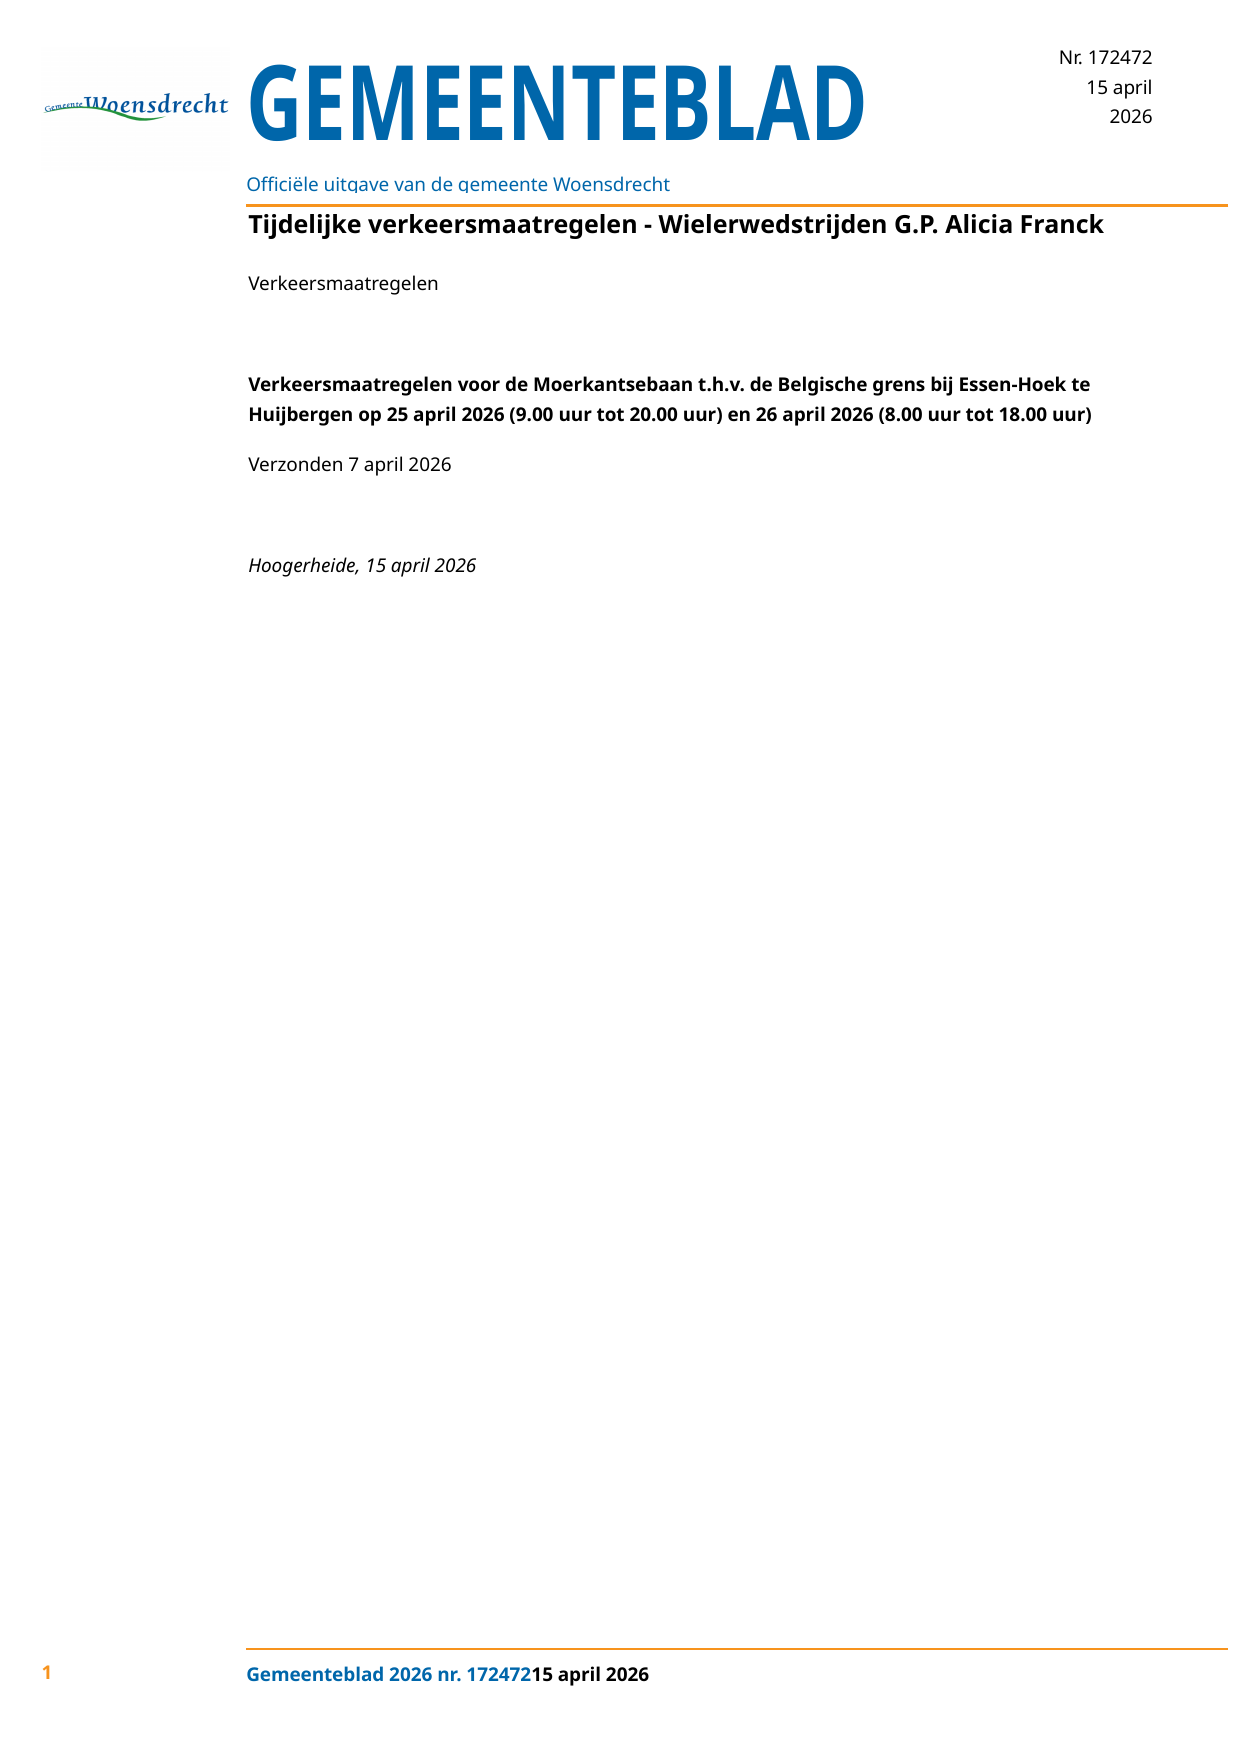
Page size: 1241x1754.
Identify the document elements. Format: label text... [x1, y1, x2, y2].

text Verzonden 7 april 2026 [248, 451, 1152, 477]
text Hoogerheide, 15 april 2026 [248, 552, 1152, 578]
picture [41, 47, 231, 172]
text Tijdelijke verkeersmaatregelen - Wielerwedstrijden G.P. Alicia Franck [248, 207, 1152, 241]
text Verkeersmaatregelen [248, 270, 1152, 296]
text Verkeersmaatregelen voor de Moerkantsebaan t.h.v. de Belgische grens bij Essen-Hoek te Huijbergen op 25 april 2026 (9.00 uur tot 20.00 uur) en 26 april 2026 (8.00 uur tot 18.00 uur) [248, 371, 1152, 426]
